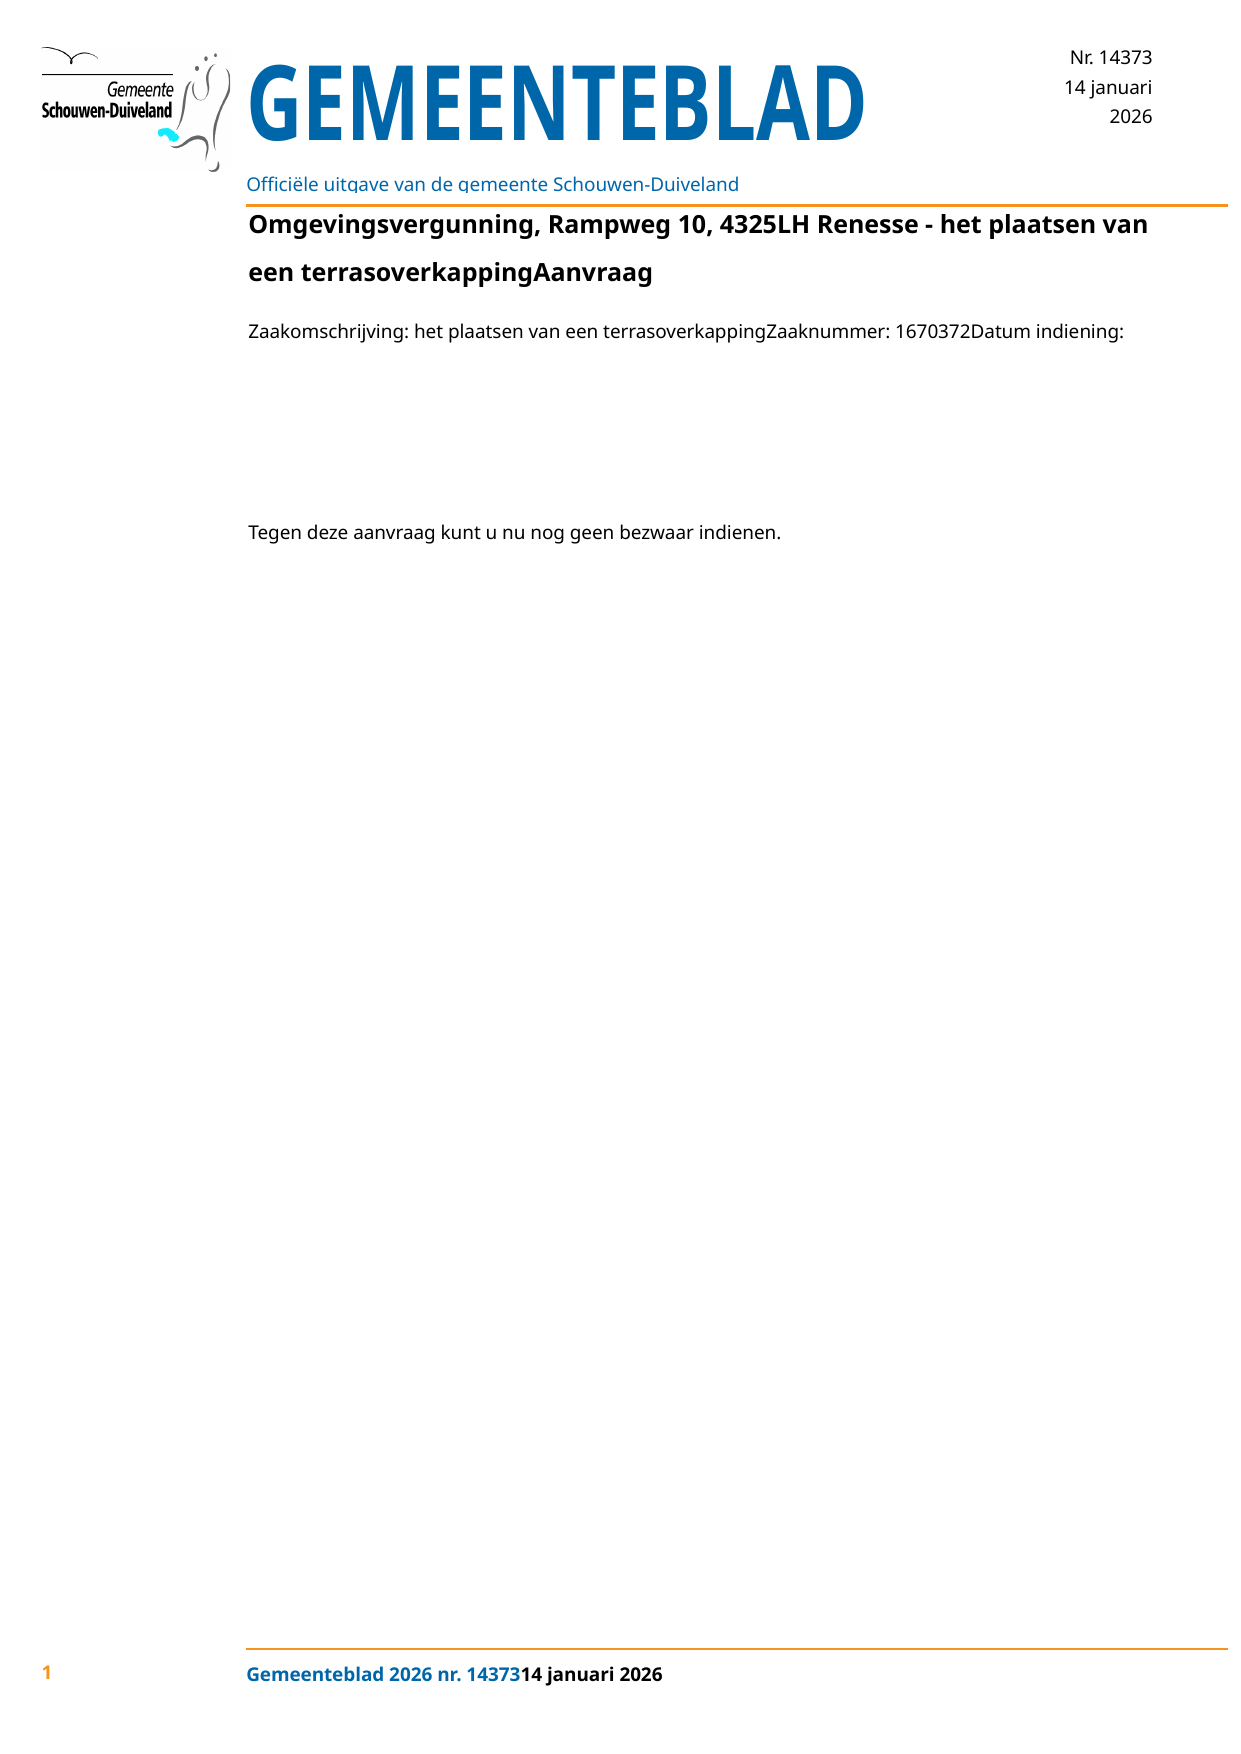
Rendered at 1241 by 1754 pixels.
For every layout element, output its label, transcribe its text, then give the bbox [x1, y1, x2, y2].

text Omgevingsvergunning, Rampweg 10, 4325LH Renesse - het plaatsen van een terrasoverkappingAanvraag [248, 207, 1152, 288]
text Zaakomschrijving: het plaatsen van een terrasoverkappingZaaknummer: 1670372Datum indiening: [248, 318, 1152, 344]
picture [41, 47, 231, 172]
text Tegen deze aanvraag kunt u nu nog geen bezwaar indienen. [248, 519, 1152, 545]
